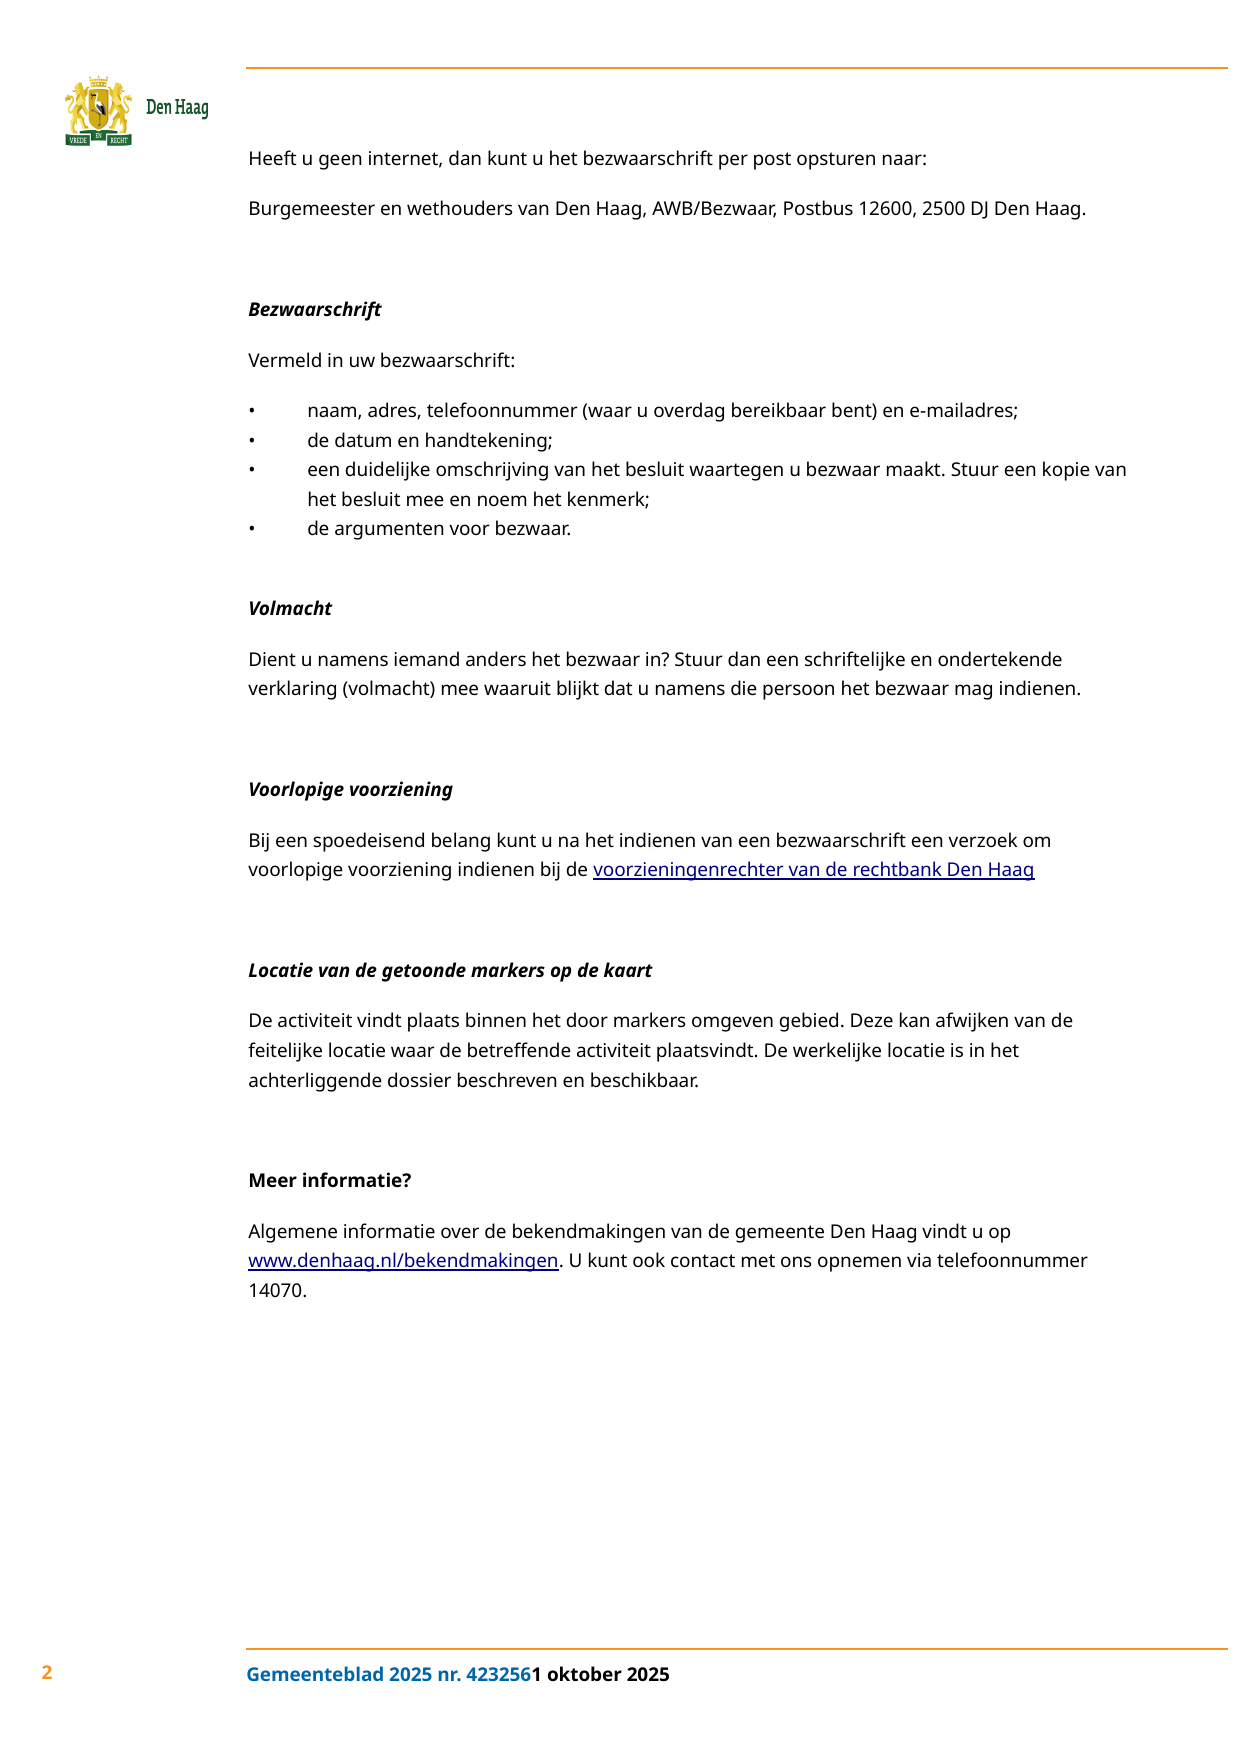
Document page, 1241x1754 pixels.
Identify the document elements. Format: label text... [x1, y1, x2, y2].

list een duidelijke omschrijving van het besluit waartegen u bezwaar maakt. Stuur een kopie van het besluit mee en noem het kenmerk; [248, 456, 1152, 512]
text Vermeld in uw bezwaarschrift: [248, 347, 1152, 373]
picture [41, 47, 231, 172]
list de argumenten voor bezwaar. [248, 516, 1152, 541]
list naam, adres, telefoonnummer (waar u overdag bereikbaar bent) en e-mailadres; [248, 397, 1152, 423]
text Dient u namens iemand anders het bezwaar in? Stuur dan een schriftelijke en ondertekende verklaring (volmacht) mee waaruit blijkt dat u namens die persoon het bezwaar mag indienen. [248, 646, 1152, 701]
text Bezwaarschrift [248, 296, 1152, 322]
list de datum en handtekening; [248, 427, 1152, 453]
text Heeft u geen internet, dan kunt u het bezwaarschrift per post opsturen naar: [248, 145, 1152, 171]
text Locatie van de getoonde markers op de kaart [248, 957, 1152, 983]
text Volmacht [248, 596, 1152, 621]
text Algemene informatie over de bekendmakingen van de gemeente Den Haag vindt u op www.denhaag.nl/bekendmakingen. U kunt ook contact met ons opnemen via telefoonnummer 14070. [248, 1218, 1152, 1303]
text Voorlopige voorziening [248, 776, 1152, 802]
text Meer informatie? [248, 1168, 1152, 1193]
text Bij een spoedeisend belang kunt u na het indienen van een bezwaarschrift een verzoek om voorlopige voorziening indienen bij de voorzieningenrechter van de rechtbank Den Haag [248, 827, 1152, 882]
text De activiteit vindt plaats binnen het door markers omgeven gebied. Deze kan afwijken van de feitelijke locatie waar de betreffende activiteit plaatsvindt. De werkelijke locatie is in het achterliggende dossier beschreven en beschikbaar. [248, 1008, 1152, 1093]
text Burgemeester en wethouders van Den Haag, AWB/Bezwaar, Postbus 12600, 2500 DJ Den Haag. [248, 196, 1152, 221]
